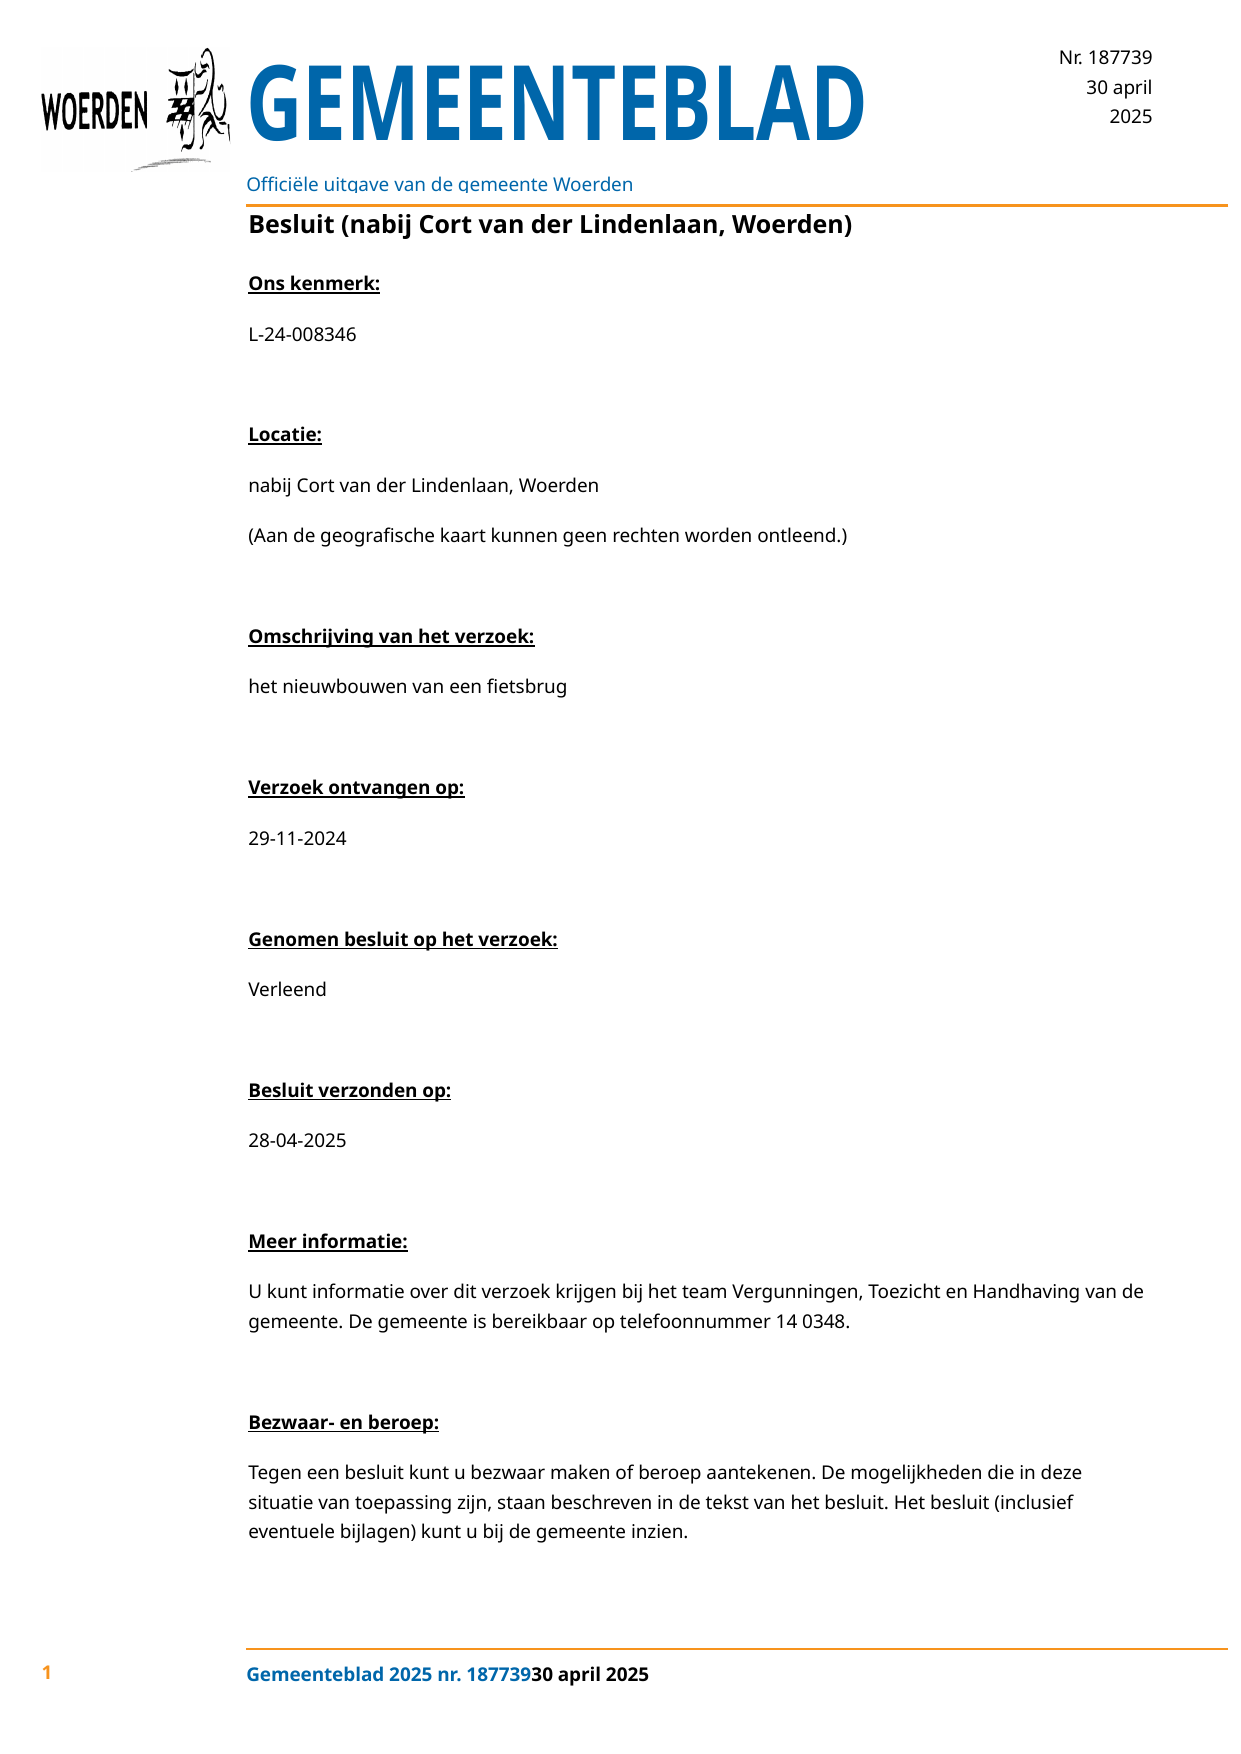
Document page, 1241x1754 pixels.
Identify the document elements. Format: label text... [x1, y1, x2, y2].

text Tegen een besluit kunt u bezwaar maken of beroep aantekenen. De mogelijkheden die in deze situatie van toepassing zijn, staan beschreven in de tekst van het besluit. Het besluit (inclusief eventuele bijlagen) kunt u bij de gemeente inzien. [248, 1459, 1152, 1544]
text 28-04-2025 [248, 1127, 1152, 1153]
text (Aan de geografische kaart kunnen geen rechten worden ontleend.) [248, 522, 1152, 548]
text Besluit verzonden op: [248, 1077, 1152, 1103]
text Verzoek ontvangen op: [248, 774, 1152, 800]
text Ons kenmerk: [248, 270, 1152, 296]
text Besluit (nabij Cort van der Lindenlaan, Woerden) [248, 207, 1152, 241]
text het nieuwbouwen van een fietsbrug [248, 674, 1152, 699]
text Verleend [248, 976, 1152, 1002]
text U kunt informatie over dit verzoek krijgen bij het team Vergunningen, Toezicht en Handhaving van de gemeente. De gemeente is bereikbaar op telefoonnummer 14 0348. [248, 1279, 1152, 1334]
text Genomen besluit op het verzoek: [248, 926, 1152, 951]
text Bezwaar- en beroep: [248, 1409, 1152, 1435]
text 29-11-2024 [248, 825, 1152, 851]
picture [41, 47, 231, 172]
text nabij Cort van der Lindenlaan, Woerden [248, 472, 1152, 498]
text Omschrijving van het verzoek: [248, 623, 1152, 649]
text L-24-008346 [248, 321, 1152, 346]
text Meer informatie: [248, 1228, 1152, 1254]
text Locatie: [248, 422, 1152, 447]
